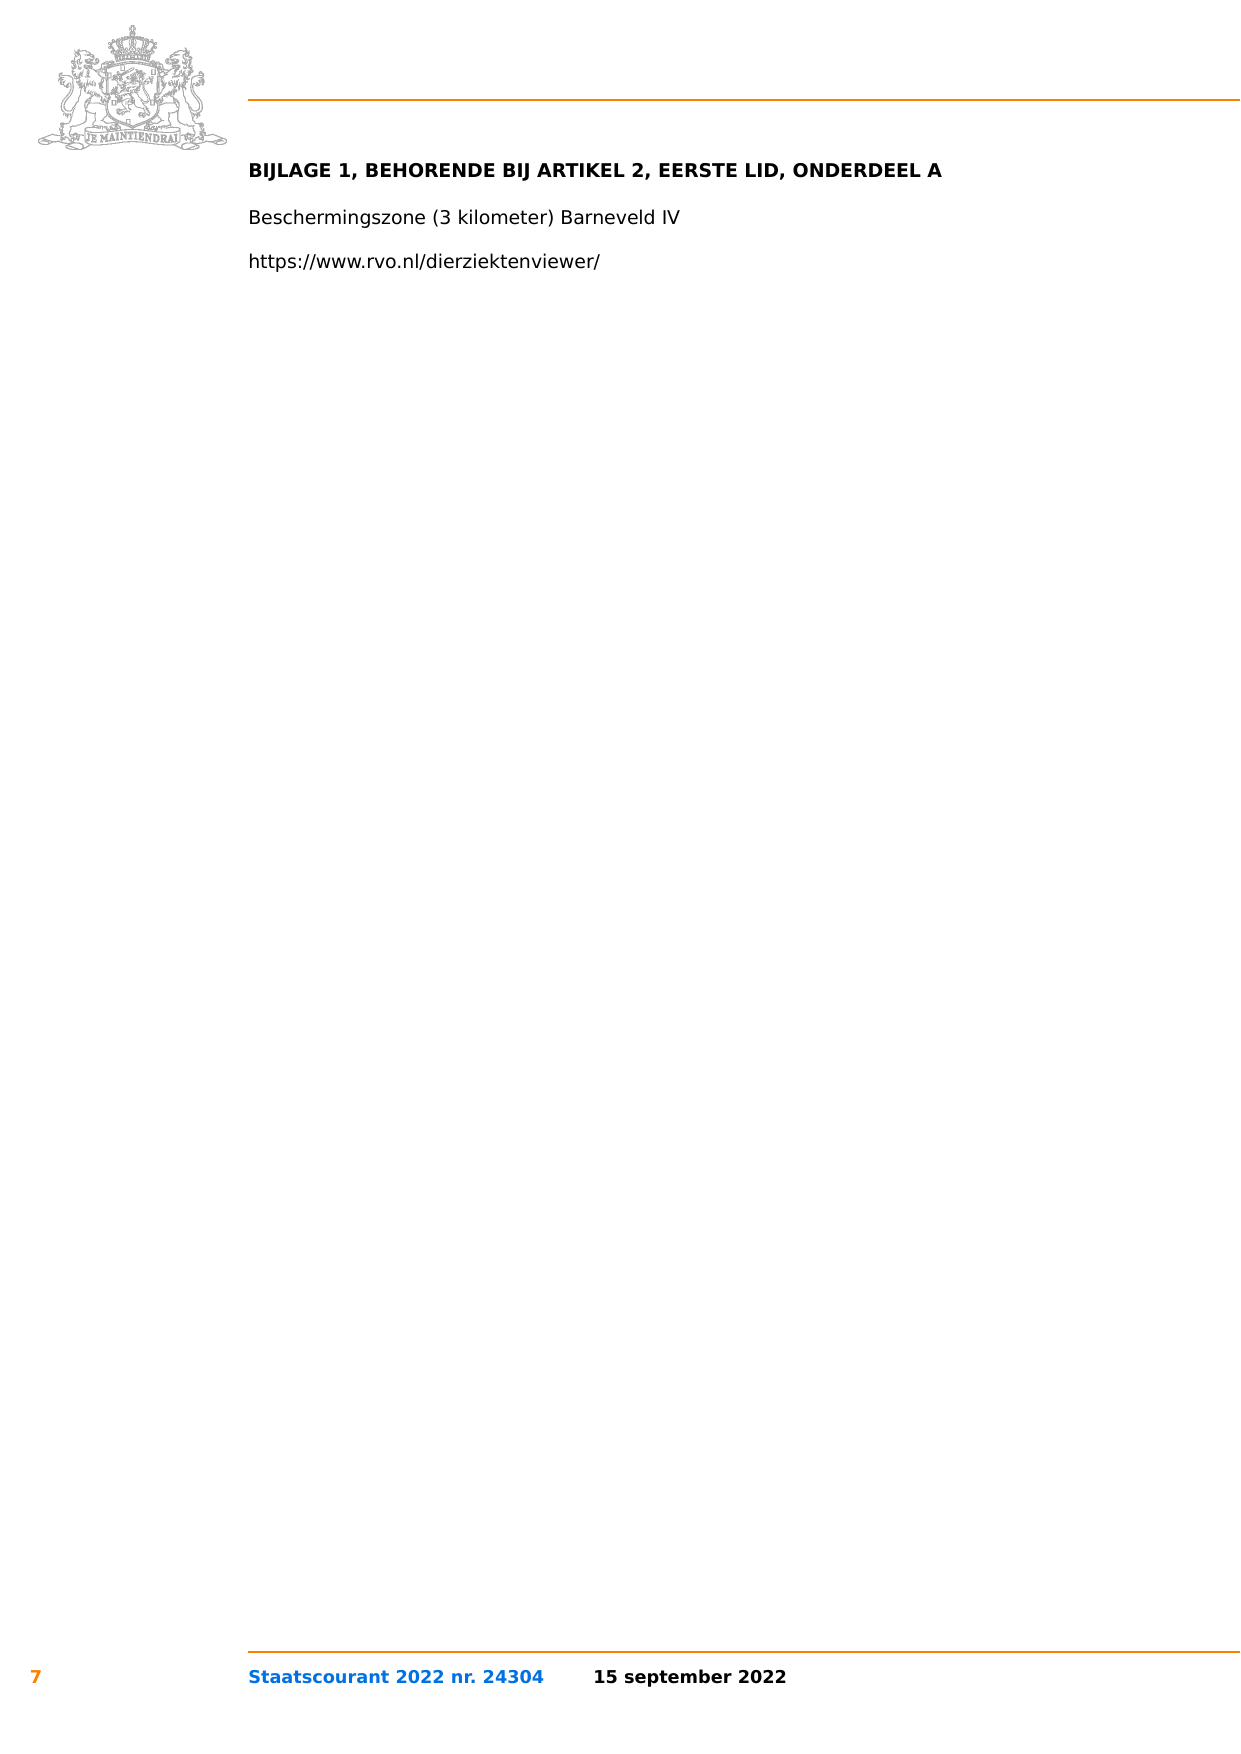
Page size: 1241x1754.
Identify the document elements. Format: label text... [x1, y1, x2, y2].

picture [38, 25, 227, 150]
subtitle BIJLAGE 1, BEHORENDE BIJ ARTIKEL 2, EERSTE LID, ONDERDEEL A [248, 160, 1163, 182]
text Beschermingszone (3 kilometer) Barneveld IV [248, 207, 1163, 229]
text https://www.rvo.nl/dierziektenviewer/ [248, 251, 1163, 273]
